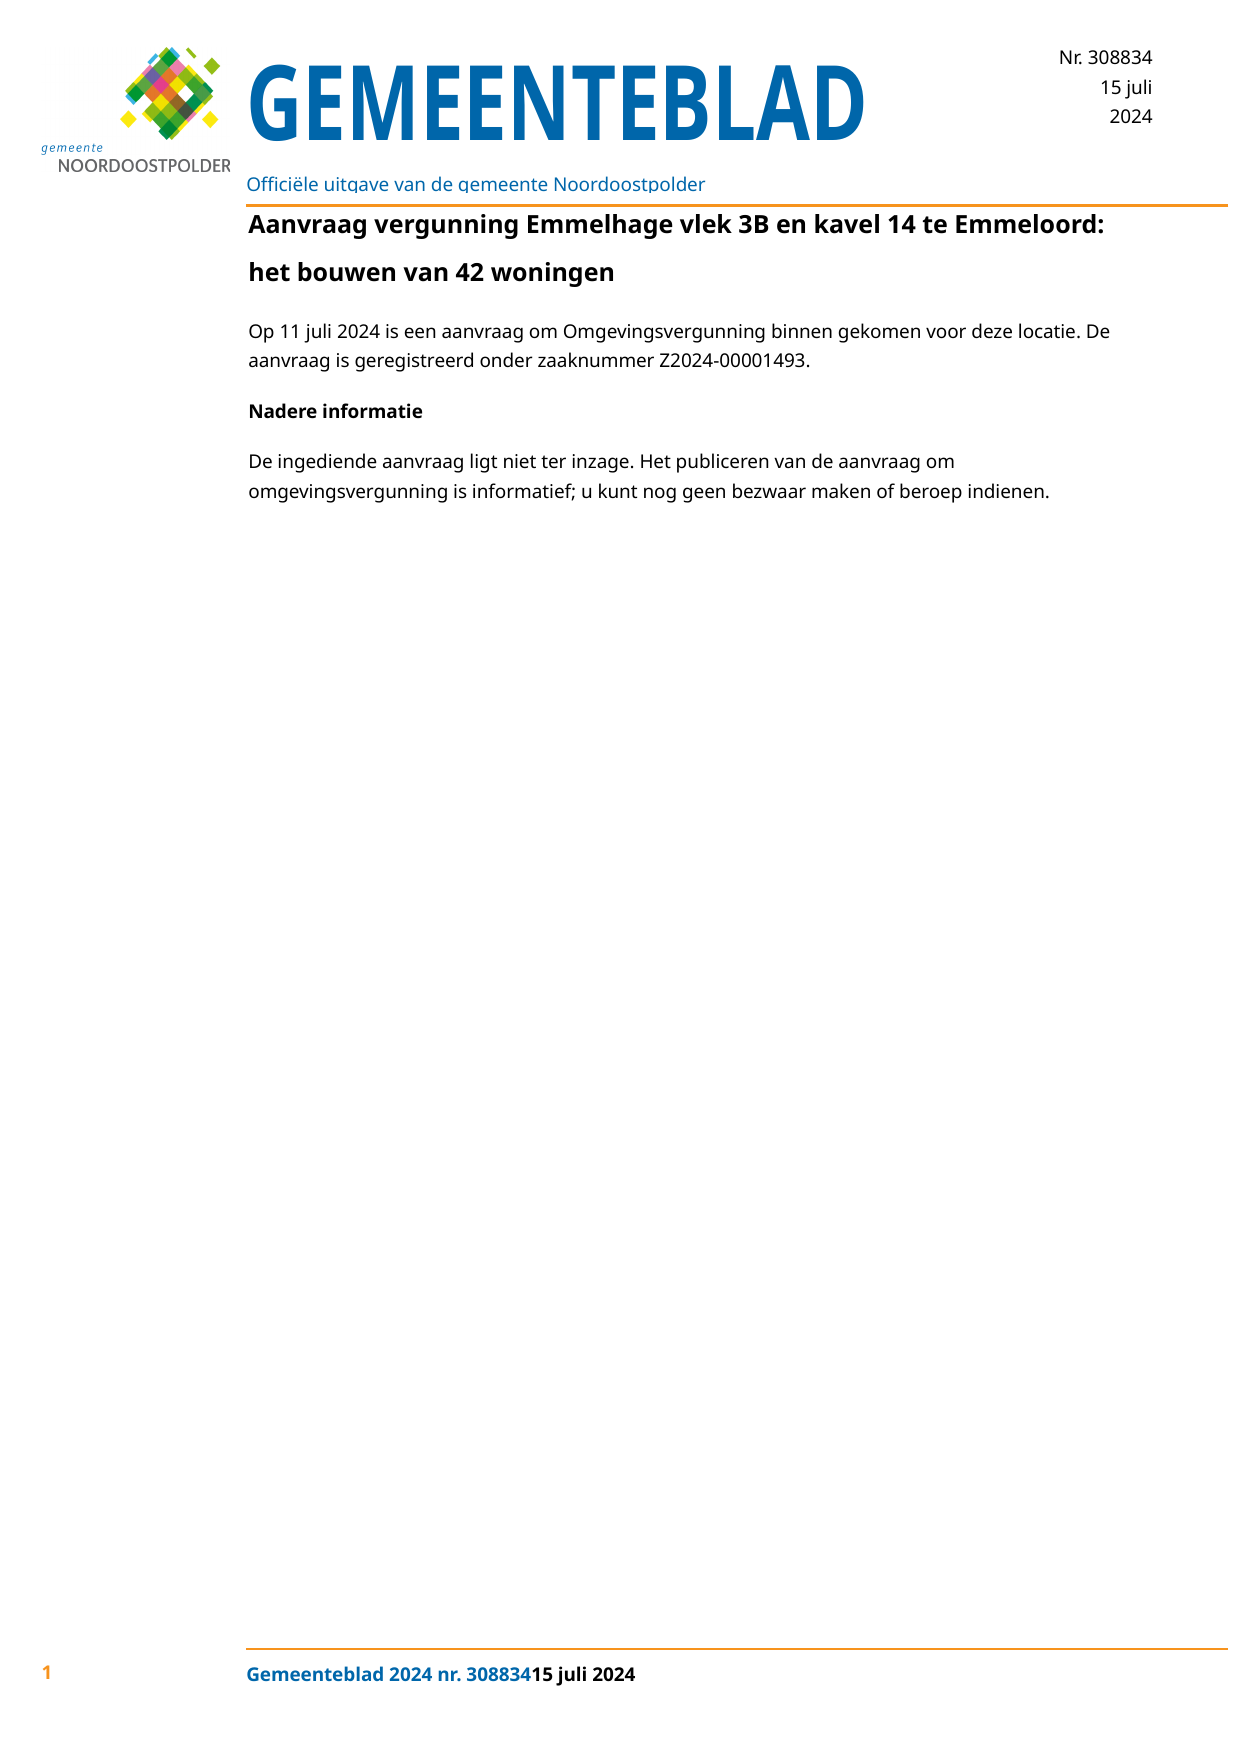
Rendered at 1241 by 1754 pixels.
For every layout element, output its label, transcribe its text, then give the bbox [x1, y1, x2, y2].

text Nadere informatie [248, 398, 1152, 424]
text Op 11 juli 2024 is een aanvraag om Omgevingsvergunning binnen gekomen voor deze locatie. De aanvraag is geregistreerd onder zaaknummer Z2024-00001493. [248, 318, 1152, 373]
text De ingediende aanvraag ligt niet ter inzage. Het publiceren van de aanvraag om omgevingsvergunning is informatief; u kunt nog geen bezwaar maken of beroep indienen. [248, 448, 1152, 504]
picture [41, 47, 231, 172]
text Aanvraag vergunning Emmelhage vlek 3B en kavel 14 te Emmeloord: het bouwen van 42 woningen [248, 207, 1152, 288]
